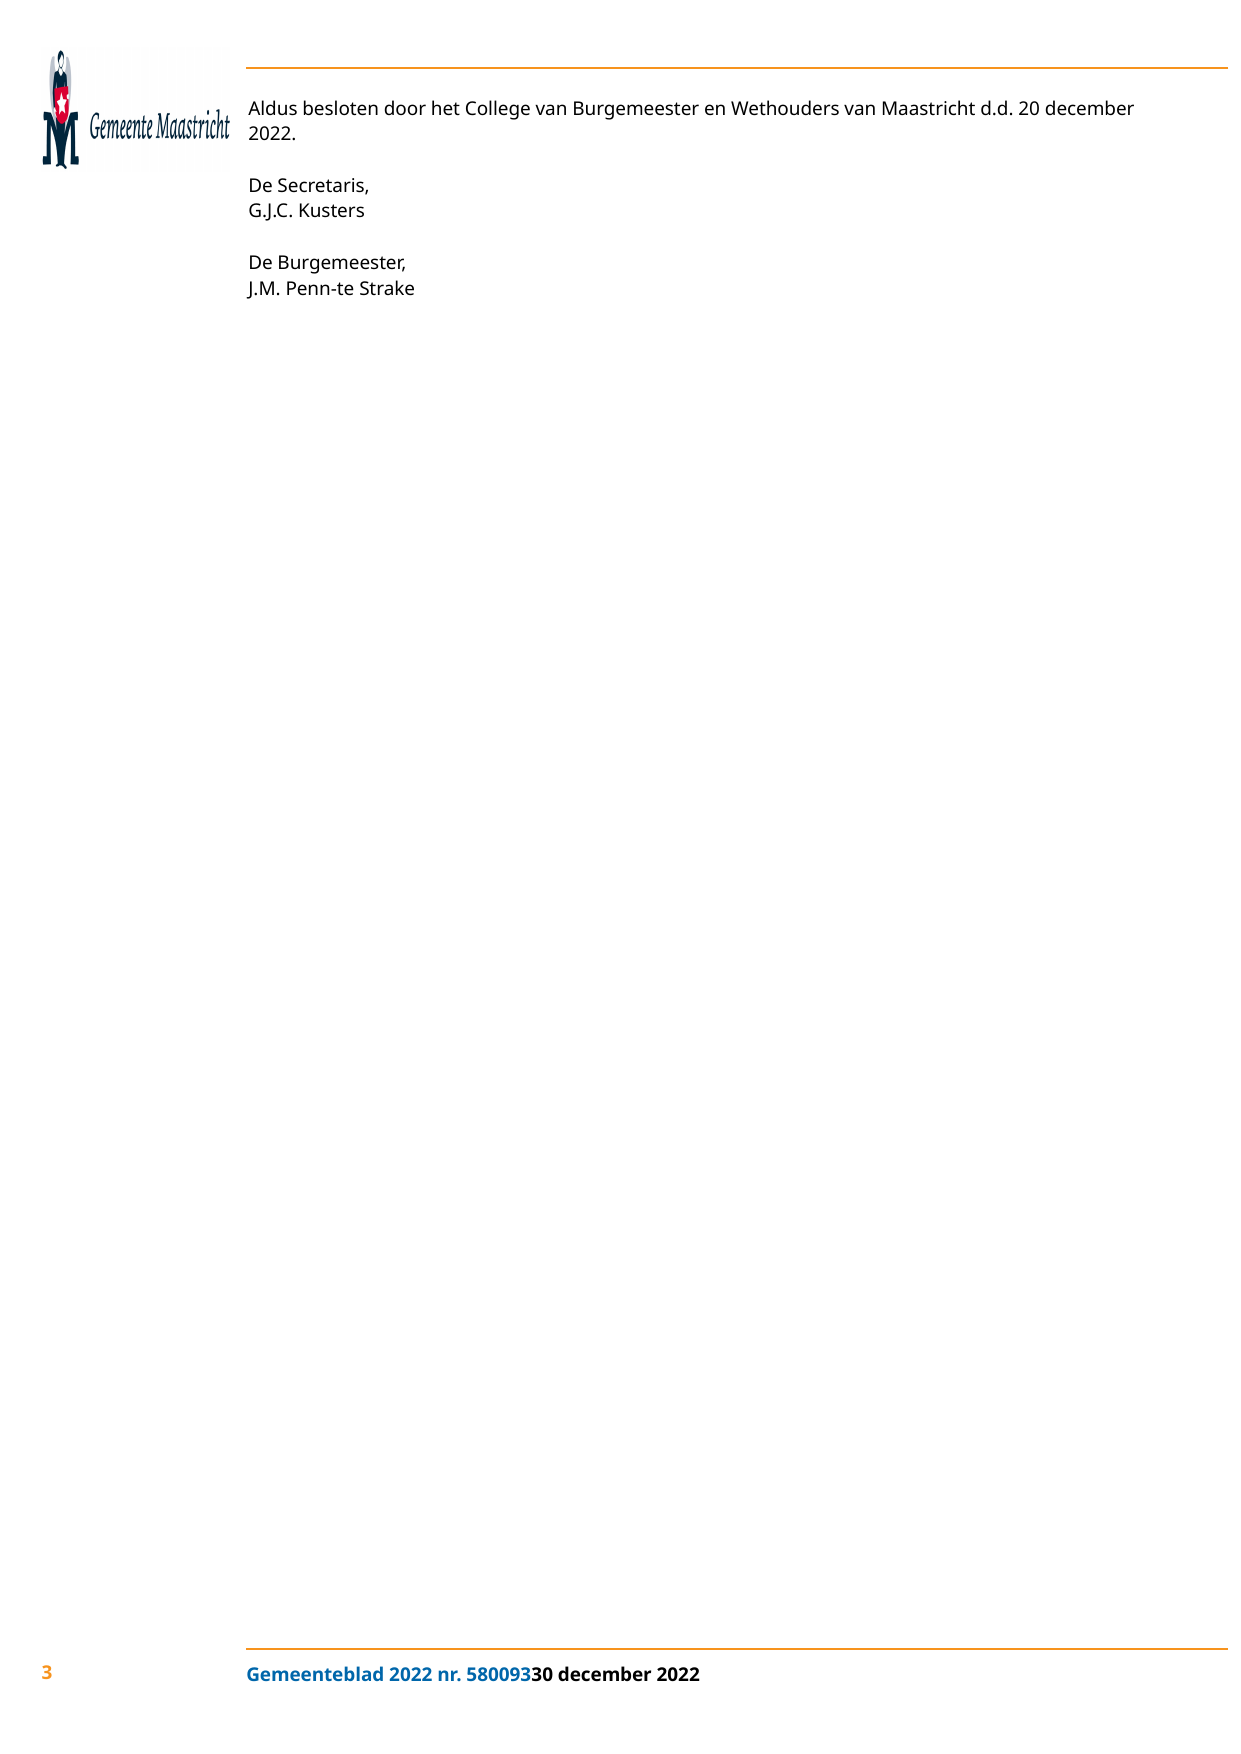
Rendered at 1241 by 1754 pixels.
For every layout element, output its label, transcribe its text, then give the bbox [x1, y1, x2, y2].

picture [41, 47, 231, 172]
text J.M. Penn-te Strake [248, 275, 1152, 301]
text De Secretaris, [248, 172, 1152, 198]
text G.J.C. Kusters [248, 198, 1152, 223]
text Aldus besloten door het College van Burgemeester en Wethouders van Maastricht d.d. 20 december 2022. [248, 95, 1152, 146]
text De Burgemeester, [248, 249, 1152, 275]
